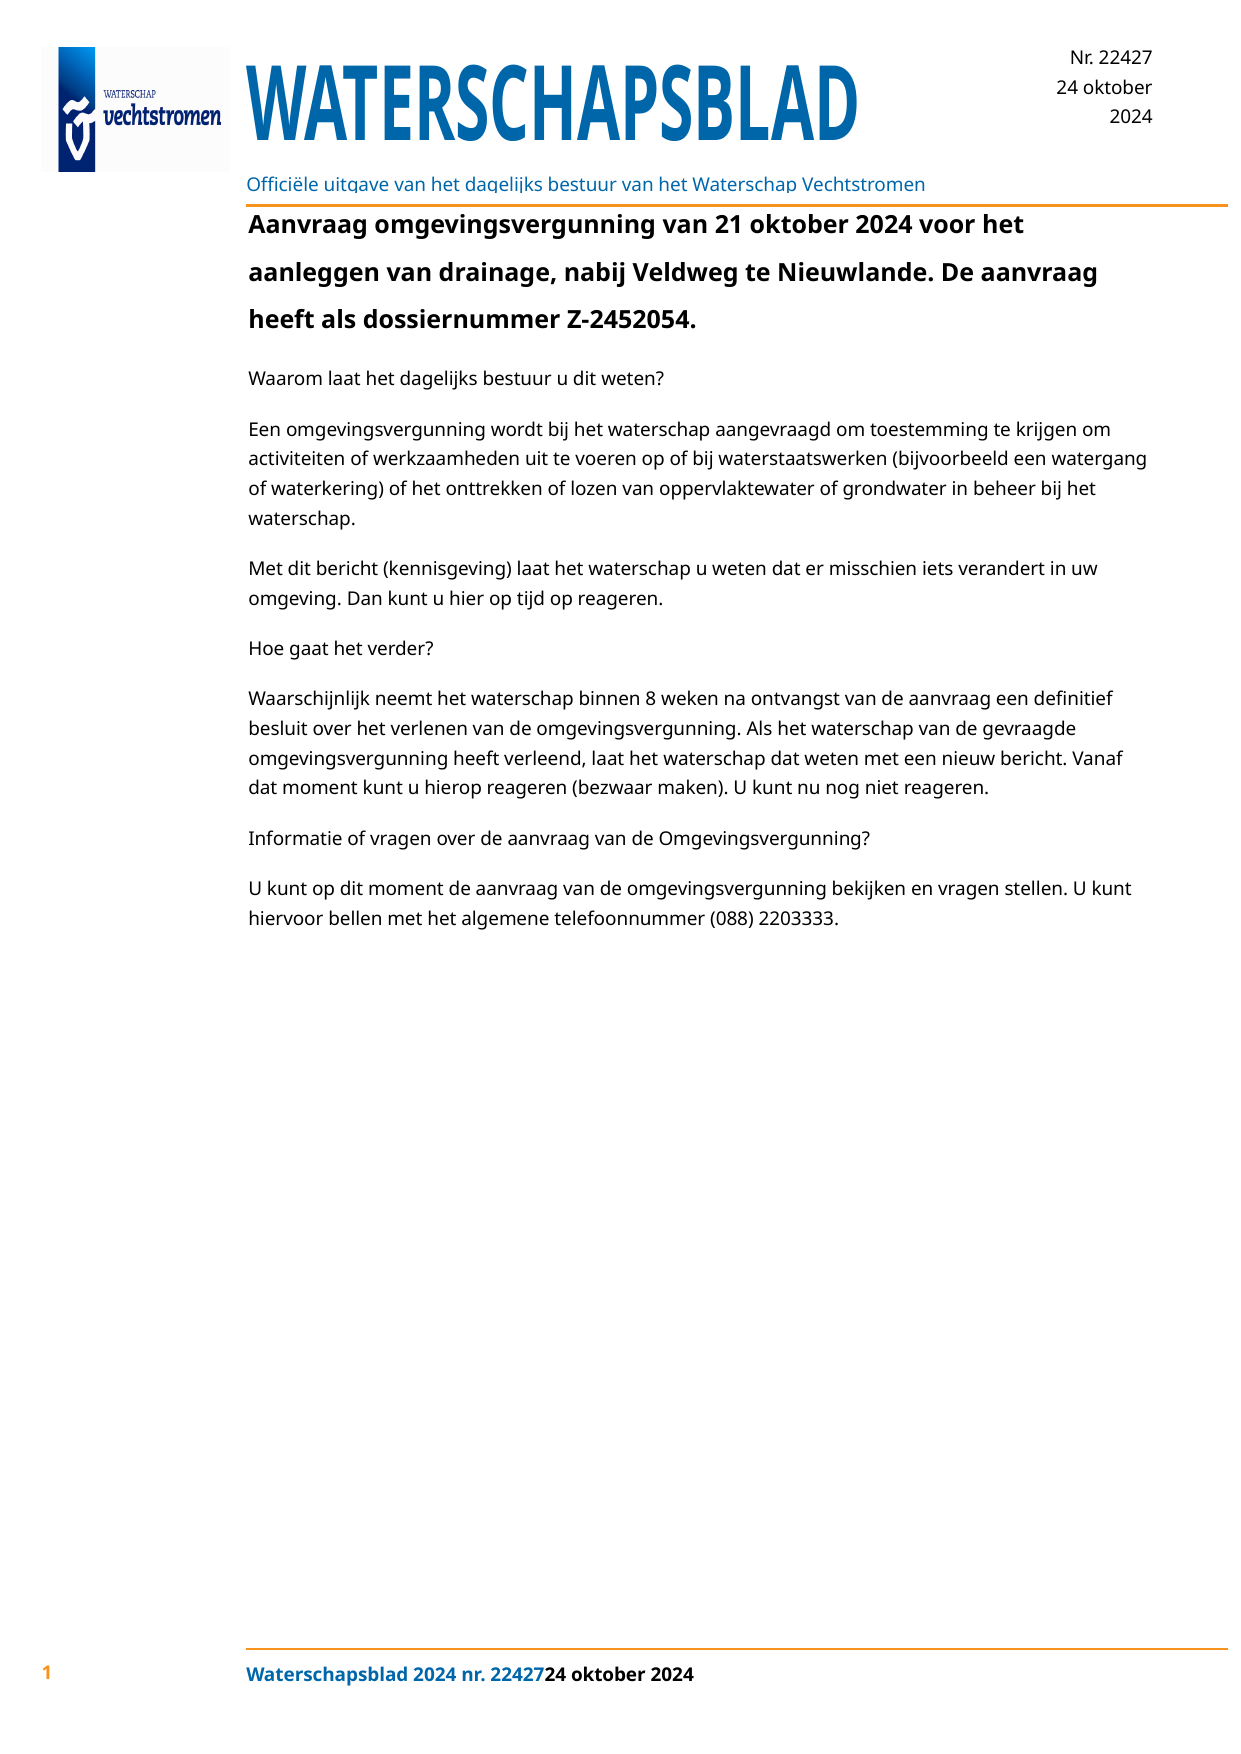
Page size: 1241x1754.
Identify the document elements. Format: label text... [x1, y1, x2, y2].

text Waarom laat het dagelijks bestuur u dit weten? [248, 366, 1152, 391]
text Een omgevingsvergunning wordt bij het waterschap aangevraagd om toestemming te krijgen om activiteiten of werkzaamheden uit te voeren op of bij waterstaatswerken (bijvoorbeeld een watergang of waterkering) of het onttrekken of lozen van oppervlaktewater of grondwater in beheer bij het waterschap. [248, 416, 1152, 530]
text U kunt op dit moment de aanvraag van de omgevingsvergunning bekijken en vragen stellen. U kunt hiervoor bellen met het algemene telefoonnummer (088) 2203333. [248, 875, 1152, 930]
picture [41, 47, 231, 172]
text Hoe gaat het verder? [248, 635, 1152, 661]
text Met dit bericht (kennisgeving) laat het waterschap u weten dat er misschien iets verandert in uw omgeving. Dan kunt u hier op tijd op reageren. [248, 555, 1152, 610]
text Aanvraag omgevingsvergunning van 21 oktober 2024 voor het aanleggen van drainage, nabij Veldweg te Nieuwlande. De aanvraag heeft als dossiernummer Z-2452054. [248, 207, 1152, 336]
text Informatie of vragen over de aanvraag van de Omgevingsvergunning? [248, 825, 1152, 850]
text Waarschijnlijk neemt het waterschap binnen 8 weken na ontvangst van de aanvraag een definitief besluit over het verlenen van de omgevingsvergunning. Als het waterschap van de gevraagde omgevingsvergunning heeft verleend, laat het waterschap dat weten met een nieuw bericht. Vanaf dat moment kunt u hierop reageren (bezwaar maken). U kunt nu nog niet reageren. [248, 686, 1152, 800]
